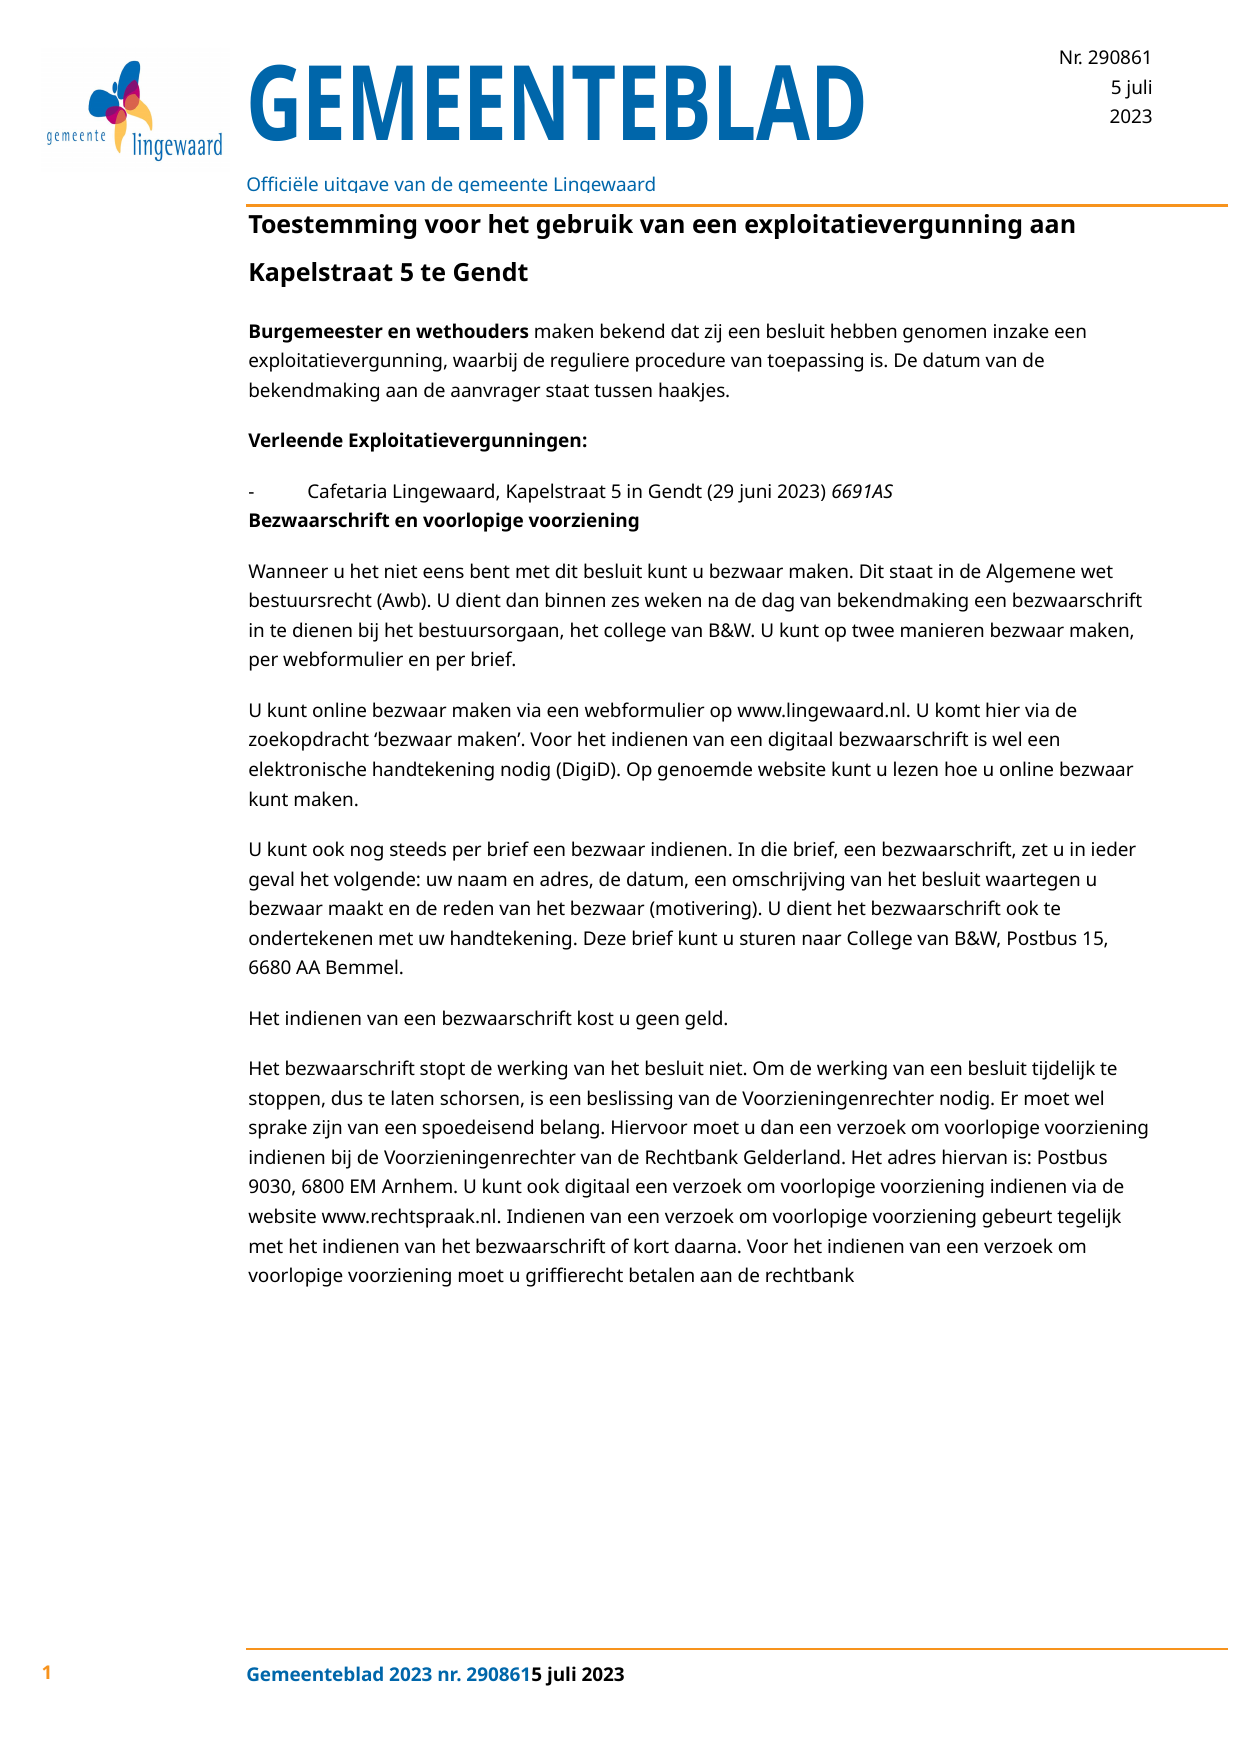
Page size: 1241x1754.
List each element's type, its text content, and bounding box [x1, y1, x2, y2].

text Toestemming voor het gebruik van een exploitatievergunning aan Kapelstraat 5 te Gendt [248, 207, 1152, 288]
text Het bezwaarschrift stopt de werking van het besluit niet. Om de werking van een besluit tijdelijk te stoppen, dus te laten schorsen, is een beslissing van de Voorzieningenrechter nodig. Er moet wel sprake zijn van een spoedeisend belang. Hiervoor moet u dan een verzoek om voorlopige voorziening indienen bij de Voorzieningenrechter van de Rechtbank Gelderland. Het adres hiervan is: Postbus 9030, 6800 EM Arnhem. U kunt ook digitaal een verzoek om voorlopige voorziening indienen via de website www.rechtspraak.nl. Indienen van een verzoek om voorlopige voorziening gebeurt tegelijk met het indienen van het bezwaarschrift of kort daarna. Voor het indienen van een verzoek om voorlopige voorziening moet u griffierecht betalen aan de rechtbank [248, 1055, 1152, 1288]
picture [41, 47, 231, 172]
text Bezwaarschrift en voorlopige voorziening [248, 507, 1152, 533]
text Burgemeester en wethouders maken bekend dat zij een besluit hebben genomen inzake een exploitatievergunning, waarbij de reguliere procedure van toepassing is. De datum van de bekendmaking aan de aanvrager staat tussen haakjes. [248, 318, 1152, 403]
text Het indienen van een bezwaarschrift kost u geen geld. [248, 1005, 1152, 1031]
text Wanneer u het niet eens bent met dit besluit kunt u bezwaar maken. Dit staat in de Algemene wet bestuursrecht (Awb). U dient dan binnen zes weken na de dag van bekendmaking een bezwaarschrift in te dienen bij het bestuursorgaan, het college van B&W. U kunt op twee manieren bezwaar maken, per webformulier en per brief. [248, 558, 1152, 672]
text U kunt ook nog steeds per brief een bezwaar indienen. In die brief, een bezwaarschrift, zet u in ieder geval het volgende: uw naam en adres, de datum, een omschrijving van het besluit waartegen u bezwaar maakt en de reden van het bezwaar (motivering). U dient het bezwaarschrift ook te ondertekenen met uw handtekening. Deze brief kunt u sturen naar College van B&W, Postbus 15, 6680 AA Bemmel. [248, 836, 1152, 980]
list Cafetaria Lingewaard, Kapelstraat 5 in Gendt (29 juni 2023) 6691AS [248, 478, 1152, 504]
text U kunt online bezwaar maken via een webformulier op www.lingewaard.nl. U komt hier via de zoekopdracht ‘bezwaar maken’. Voor het indienen van een digitaal bezwaarschrift is wel een elektronische handtekening nodig (DigiD). Op genoemde website kunt u lezen hoe u online bezwaar kunt maken. [248, 697, 1152, 812]
text Verleende Exploitatievergunningen: [248, 427, 1152, 453]
